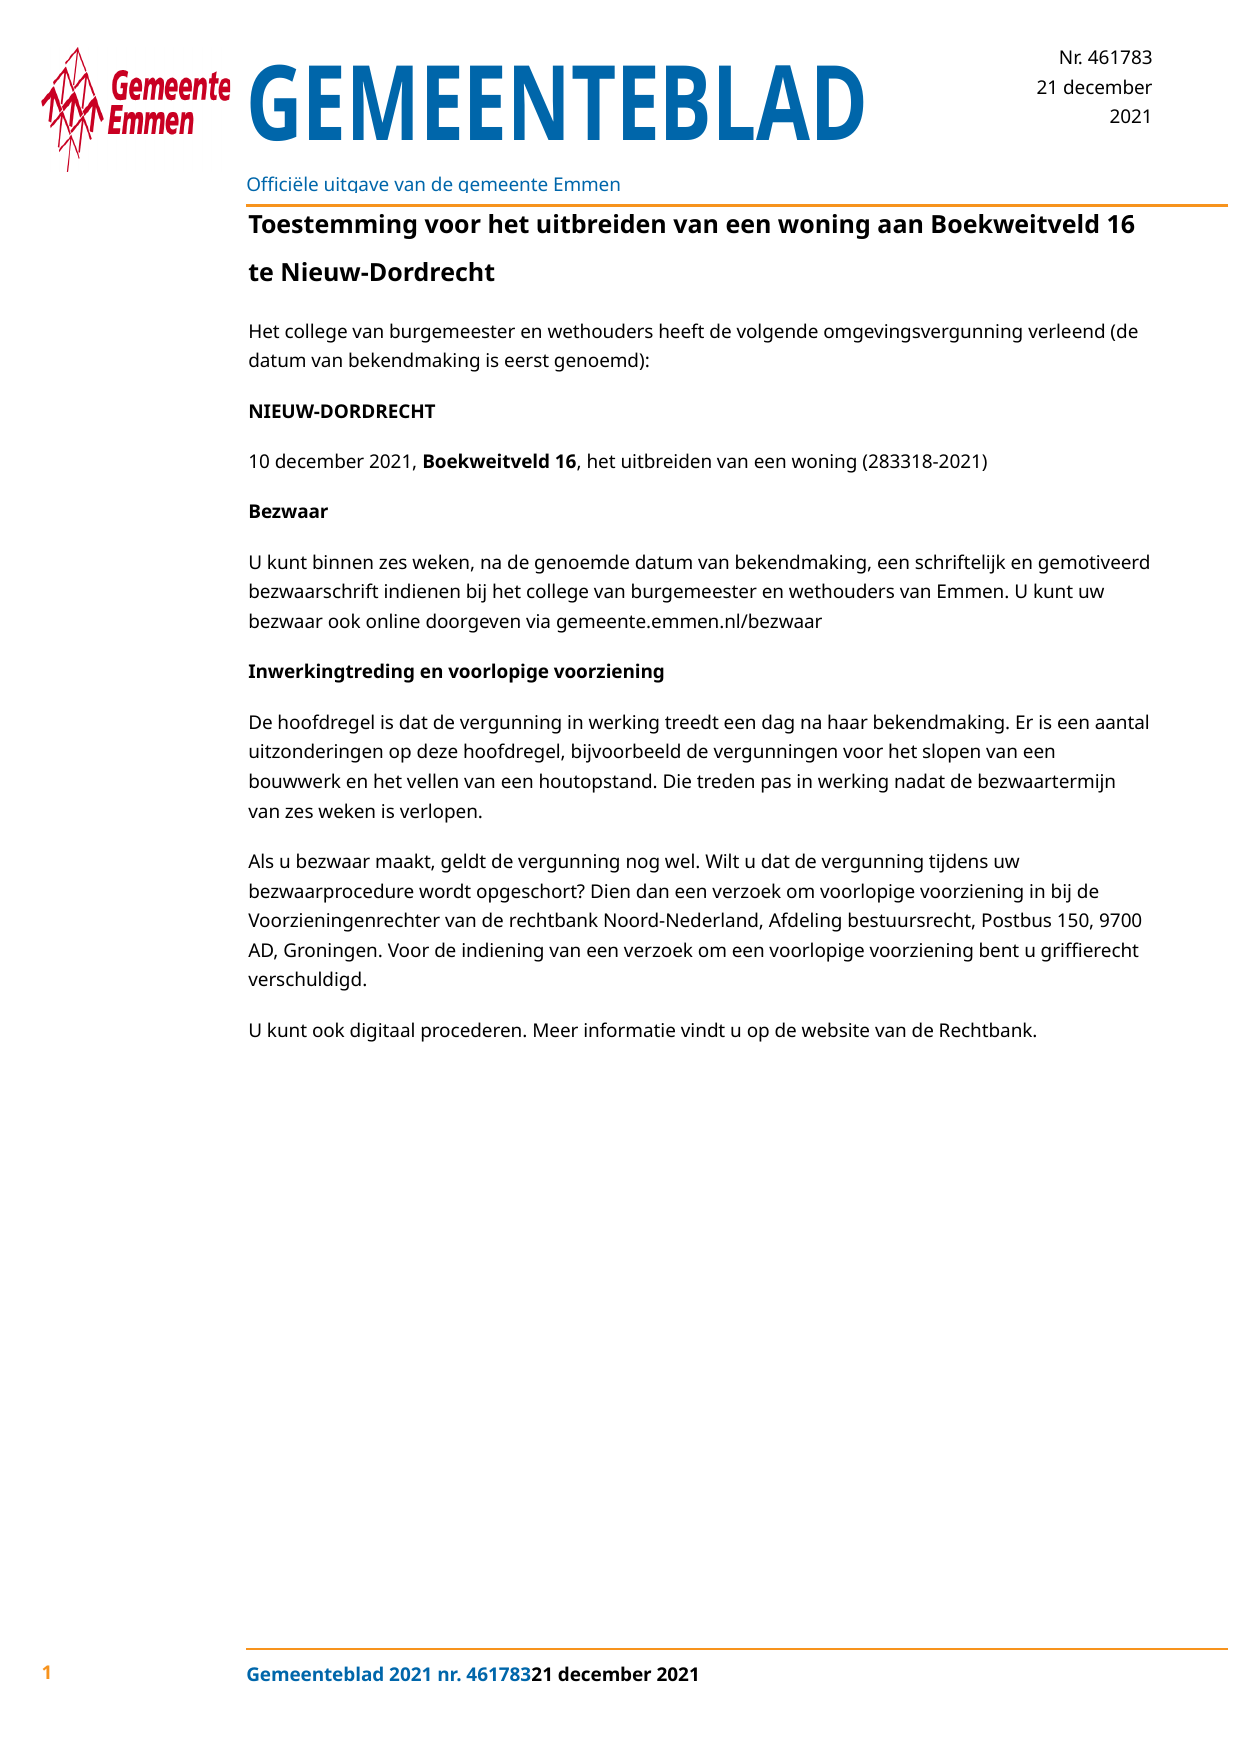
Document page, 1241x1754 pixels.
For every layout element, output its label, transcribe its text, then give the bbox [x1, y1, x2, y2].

text De hoofdregel is dat de vergunning in werking treedt een dag na haar bekendmaking. Er is een aantal uitzonderingen op deze hoofdregel, bijvoorbeeld de vergunningen voor het slopen van een bouwwerk en het vellen van een houtopstand. Die treden pas in werking nadat de bezwaartermijn van zes weken is verlopen. [248, 709, 1152, 824]
picture [41, 47, 231, 172]
text Als u bezwaar maakt, geldt de vergunning nog wel. Wilt u dat de vergunning tijdens uw bezwaarprocedure wordt opgeschort? Dien dan een verzoek om voorlopige voorziening in bij de Voorzieningenrechter van de rechtbank Noord-Nederland, Afdeling bestuursrecht, Postbus 150, 9700 AD, Groningen. Voor de indiening van een verzoek om een voorlopige voorziening bent u griffierecht verschuldigd. [248, 848, 1152, 992]
text Toestemming voor het uitbreiden van een woning aan Boekweitveld 16 te Nieuw-Dordrecht [248, 207, 1152, 288]
text U kunt ook digitaal procederen. Meer informatie vindt u op de website van de Rechtbank. [248, 1017, 1152, 1043]
text NIEUW-DORDRECHT [248, 398, 1152, 424]
text Inwerkingtreding en voorlopige voorziening [248, 659, 1152, 684]
text 10 december 2021, Boekweitveld 16, het uitbreiden van een woning (283318-2021) [248, 448, 1152, 474]
text Het college van burgemeester en wethouders heeft de volgende omgevingsvergunning verleend (de datum van bekendmaking is eerst genoemd): [248, 318, 1152, 373]
text U kunt binnen zes weken, na de genoemde datum van bekendmaking, een schriftelijk en gemotiveerd bezwaarschrift indienen bij het college van burgemeester en wethouders van Emmen. U kunt uw bezwaar ook online doorgeven via gemeente.emmen.nl/bezwaar [248, 549, 1152, 634]
text Bezwaar [248, 499, 1152, 524]
